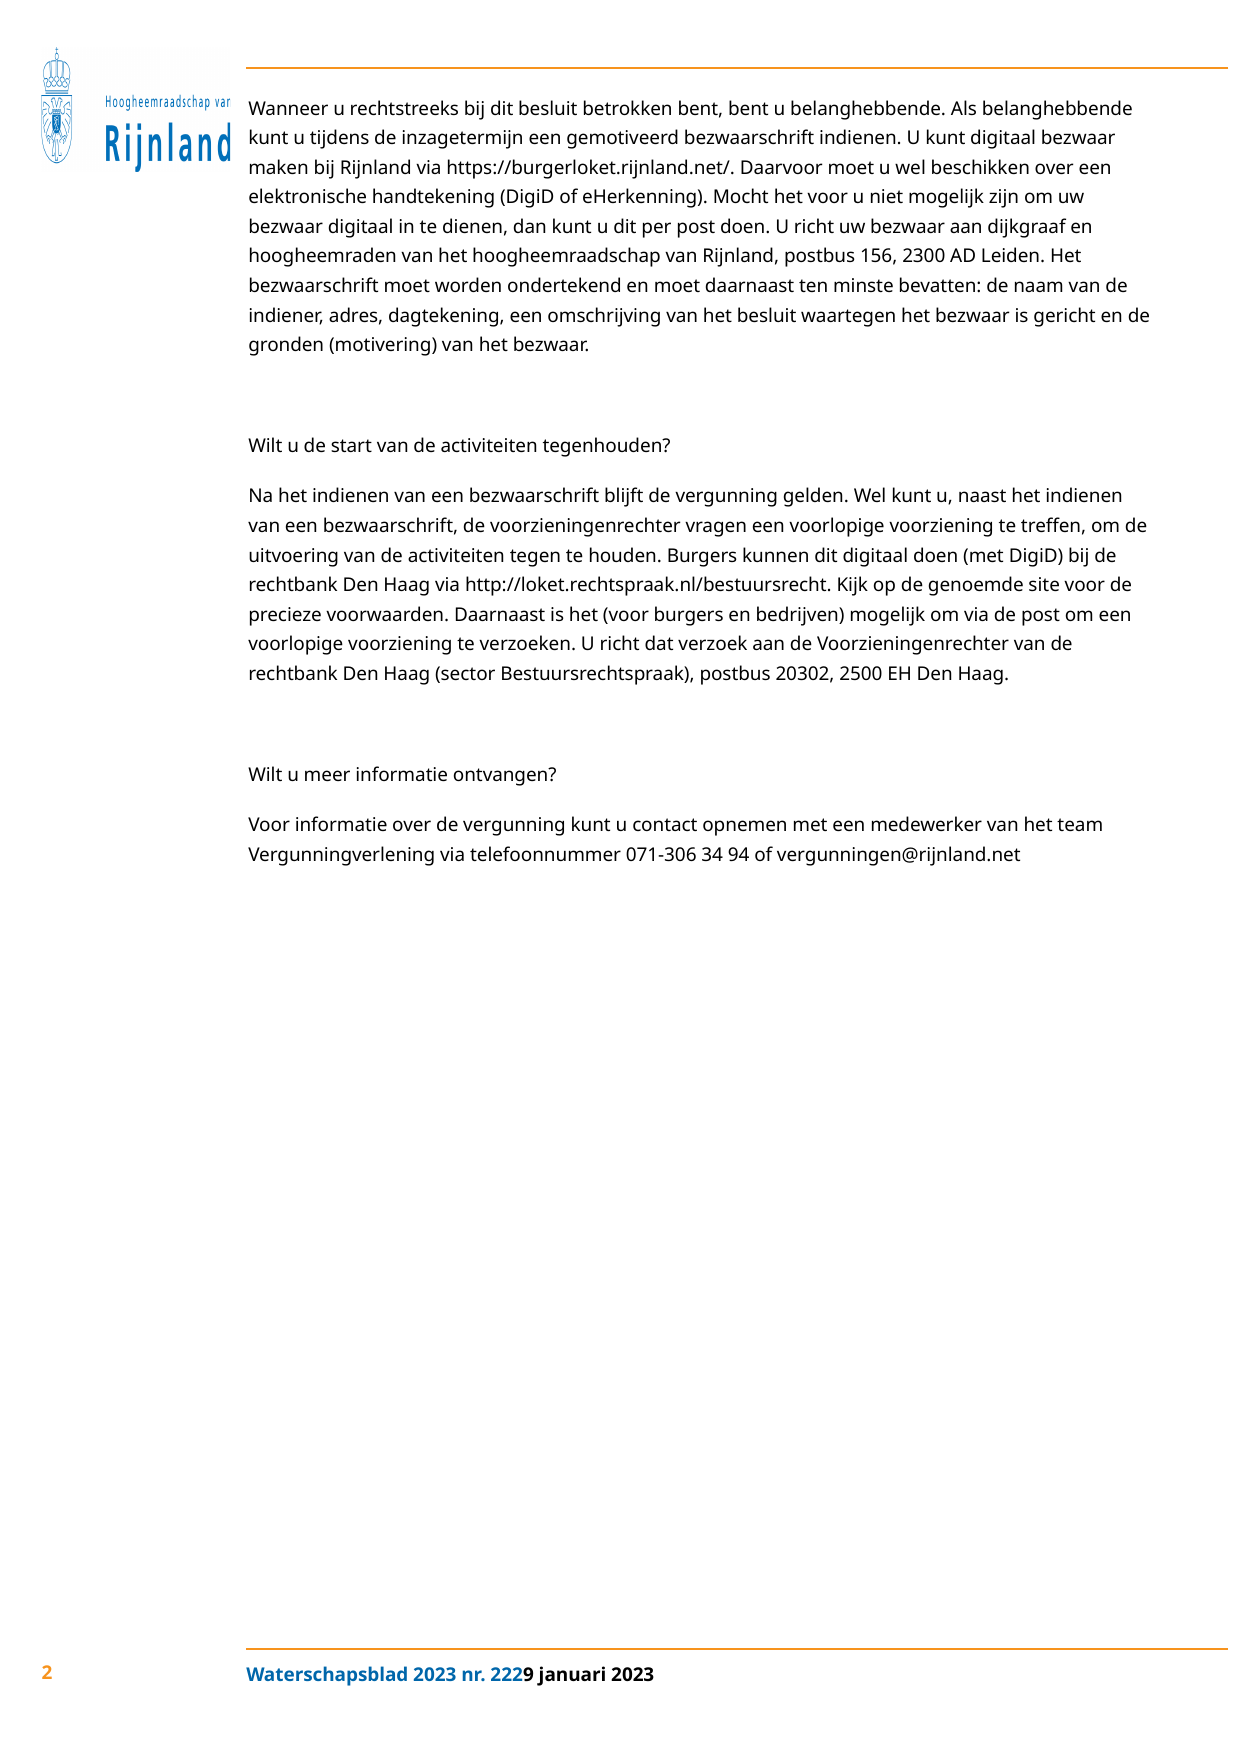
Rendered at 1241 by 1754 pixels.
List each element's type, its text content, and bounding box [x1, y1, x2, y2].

text Wilt u meer informatie ontvangen? [248, 761, 1152, 787]
text Wilt u de start van de activiteiten tegenhouden? [248, 432, 1152, 458]
text Na het indienen van een bezwaarschrift blijft de vergunning gelden. Wel kunt u, naast het indienen van een bezwaarschrift, de voorzieningenrechter vragen een voorlopige voorziening te treffen, om de uitvoering van de activiteiten tegen te houden. Burgers kunnen dit digitaal doen (met DigiD) bij de rechtbank Den Haag via http://loket.rechtspraak.nl/bestuursrecht. Kijk op de genoemde site voor de precieze voorwaarden. Daarnaast is het (voor burgers en bedrijven) mogelijk om via de post om een voorlopige voorziening te verzoeken. U richt dat verzoek aan de Voorzieningenrechter van de rechtbank Den Haag (sector Bestuursrechtspraak), postbus 20302, 2500 EH Den Haag. [248, 483, 1152, 686]
text Wanneer u rechtstreeks bij dit besluit betrokken bent, bent u belanghebbende. Als belanghebbende kunt u tijdens de inzagetermijn een gemotiveerd bezwaarschrift indienen. U kunt digitaal bezwaar maken bij Rijnland via https://burgerloket.rijnland.net/. Daarvoor moet u wel beschikken over een elektronische handtekening (DigiD of eHerkenning). Mocht het voor u niet mogelijk zijn om uw bezwaar digitaal in te dienen, dan kunt u dit per post doen. U richt uw bezwaar aan dijkgraaf en hoogheemraden van het hoogheemraadschap van Rijnland, postbus 156, 2300 AD Leiden. Het bezwaarschrift moet worden ondertekend en moet daarnaast ten minste bevatten: de naam van de indiener, adres, dagtekening, een omschrijving van het besluit waartegen het bezwaar is gericht en de gronden (motivering) van het bezwaar. [248, 95, 1152, 357]
picture [41, 47, 231, 172]
text Voor informatie over de vergunning kunt u contact opnemen met een medewerker van het team Vergunningverlening via telefoonnummer 071-306 34 94 of vergunningen@rijnland.net [248, 811, 1152, 867]
